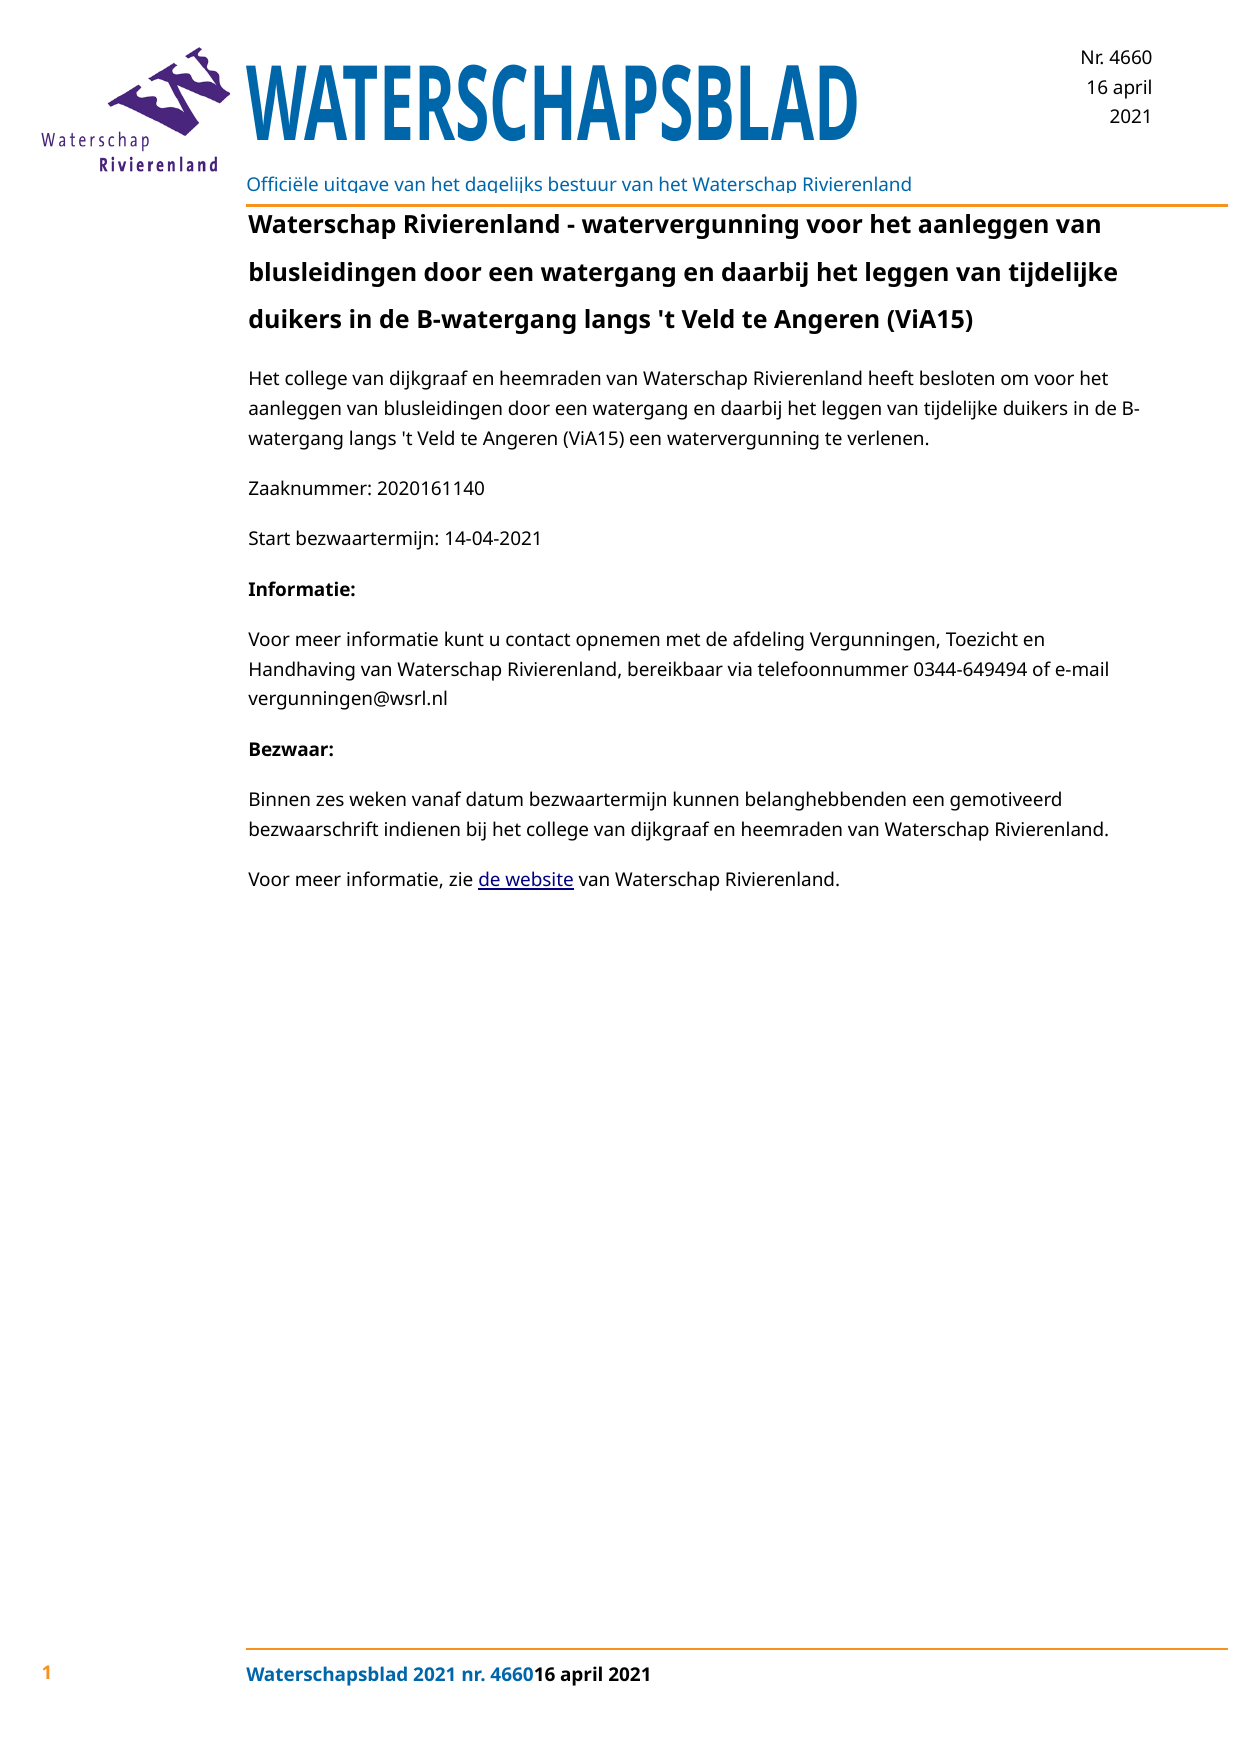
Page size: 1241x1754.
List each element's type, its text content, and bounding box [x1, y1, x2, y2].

picture [41, 47, 231, 172]
text Binnen zes weken vanaf datum bezwaartermijn kunnen belanghebbenden een gemotiveerd bezwaarschrift indienen bij het college van dijkgraaf en heemraden van Waterschap Rivierenland. [248, 786, 1152, 842]
text Informatie: [248, 576, 1152, 602]
text Start bezwaartermijn: 14-04-2021 [248, 526, 1152, 551]
text Bezwaar: [248, 736, 1152, 762]
text Het college van dijkgraaf en heemraden van Waterschap Rivierenland heeft besloten om voor het aanleggen van blusleidingen door een watergang en daarbij het leggen van tijdelijke duikers in de B-watergang langs 't Veld te Angeren (ViA15) een watervergunning te verlenen. [248, 366, 1152, 450]
text Zaaknummer: 2020161140 [248, 475, 1152, 501]
text Voor meer informatie, zie de website van Waterschap Rivierenland. [248, 866, 1152, 892]
text Voor meer informatie kunt u contact opnemen met de afdeling Vergunningen, Toezicht en Handhaving van Waterschap Rivierenland, bereikbaar via telefoonnummer 0344-649494 of e-mail vergunningen@wsrl.nl [248, 626, 1152, 711]
text Waterschap Rivierenland - watervergunning voor het aanleggen van blusleidingen door een watergang en daarbij het leggen van tijdelijke duikers in de B-watergang langs 't Veld te Angeren (ViA15) [248, 207, 1152, 336]
